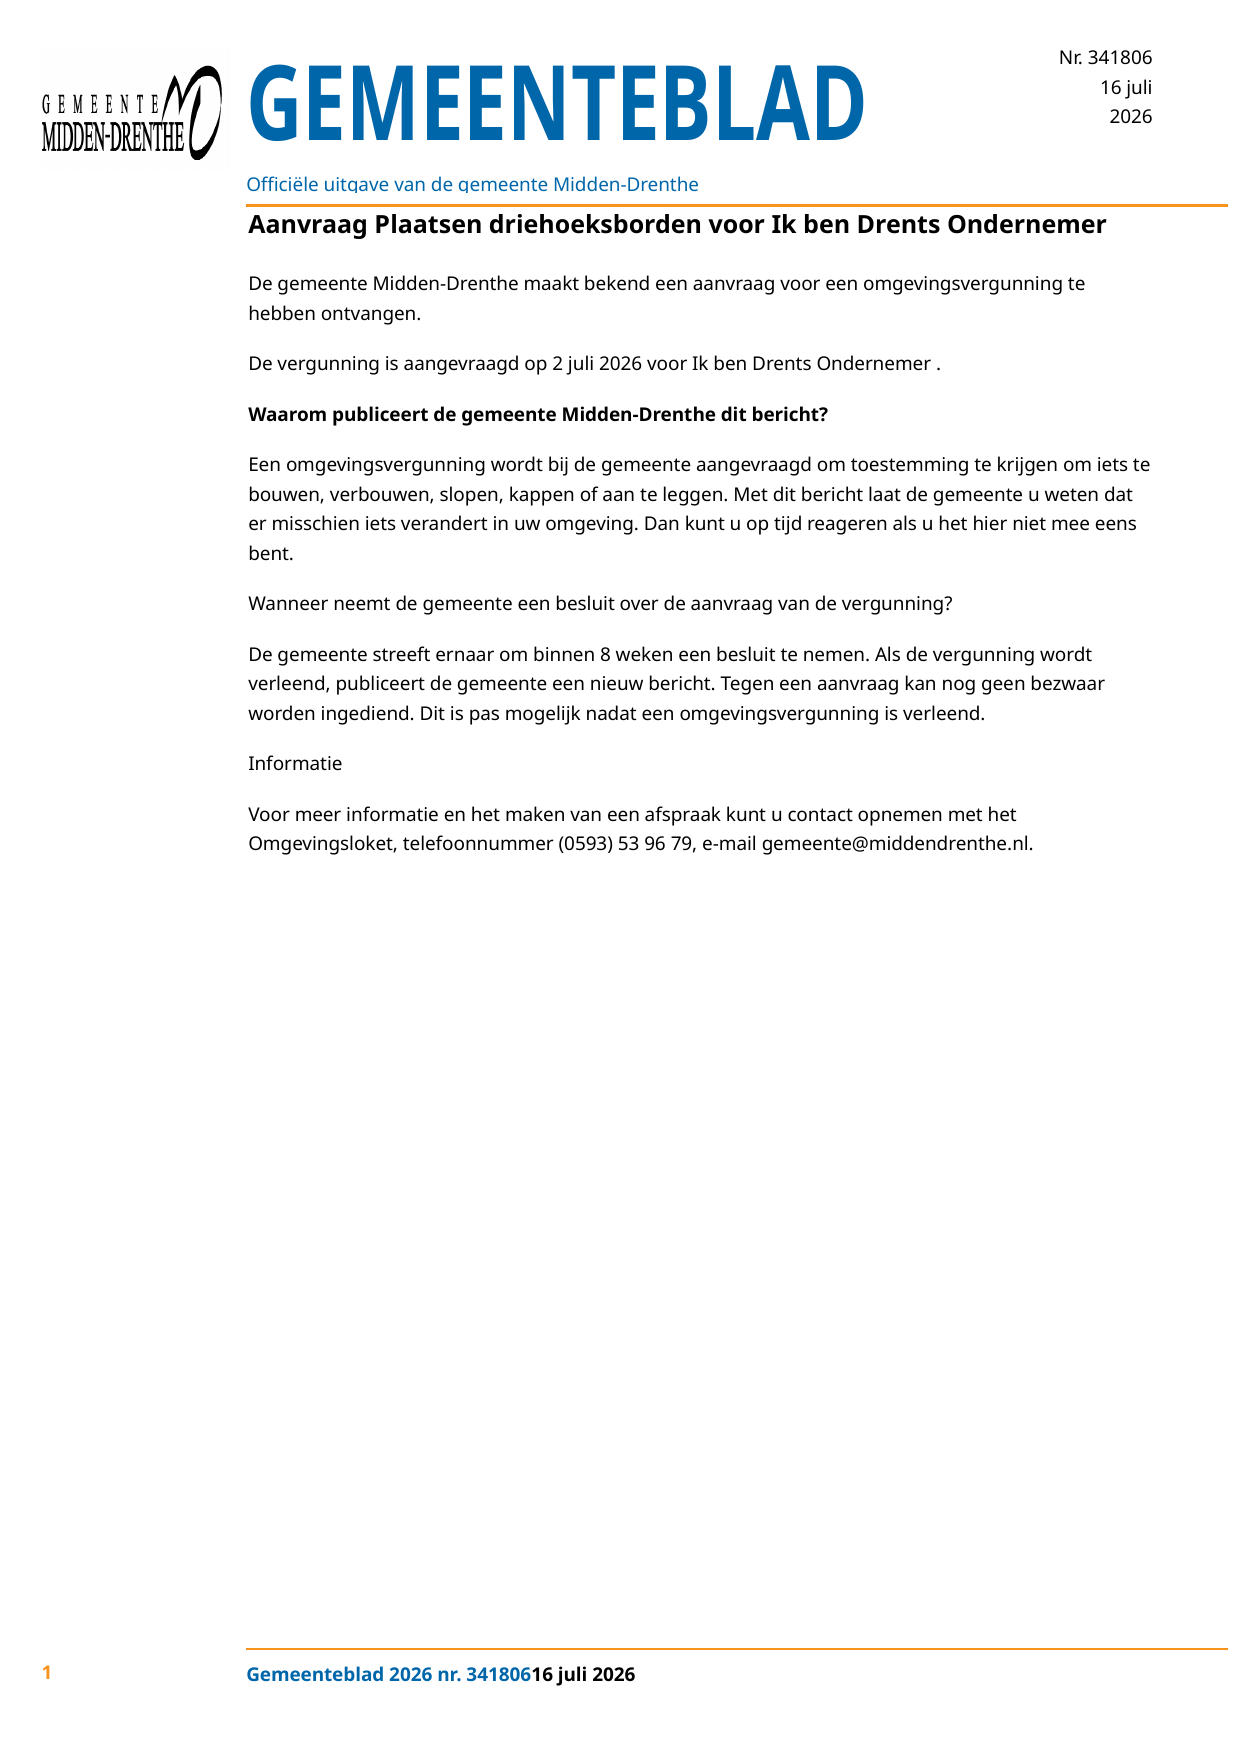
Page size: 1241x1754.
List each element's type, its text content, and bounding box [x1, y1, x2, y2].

text Een omgevingsvergunning wordt bij de gemeente aangevraagd om toestemming te krijgen om iets te bouwen, verbouwen, slopen, kappen of aan te leggen. Met dit bericht laat de gemeente u weten dat er misschien iets verandert in uw omgeving. Dan kunt u op tijd reageren als u het hier niet mee eens bent. [248, 451, 1152, 566]
text De vergunning is aangevraagd op 2 juli 2026 voor Ik ben Drents Ondernemer . [248, 350, 1152, 376]
text De gemeente Midden-Drenthe maakt bekend een aanvraag voor een omgevingsvergunning te hebben ontvangen. [248, 270, 1152, 326]
text De gemeente streeft ernaar om binnen 8 weken een besluit te nemen. Als de vergunning wordt verleend, publiceert de gemeente een nieuw bericht. Tegen een aanvraag kan nog geen bezwaar worden ingediend. Dit is pas mogelijk nadat een omgevingsvergunning is verleend. [248, 641, 1152, 726]
text Waarom publiceert de gemeente Midden-Drenthe dit bericht? [248, 401, 1152, 426]
picture [41, 47, 231, 172]
text Aanvraag Plaatsen driehoeksborden voor Ik ben Drents Ondernemer [248, 207, 1152, 241]
text Voor meer informatie en het maken van een afspraak kunt u contact opnemen met het Omgevingsloket, telefoonnummer (0593) 53 96 79, e-mail gemeente@middendrenthe.nl. [248, 801, 1152, 856]
text Informatie [248, 750, 1152, 776]
text Wanneer neemt de gemeente een besluit over de aanvraag van de vergunning? [248, 590, 1152, 616]
